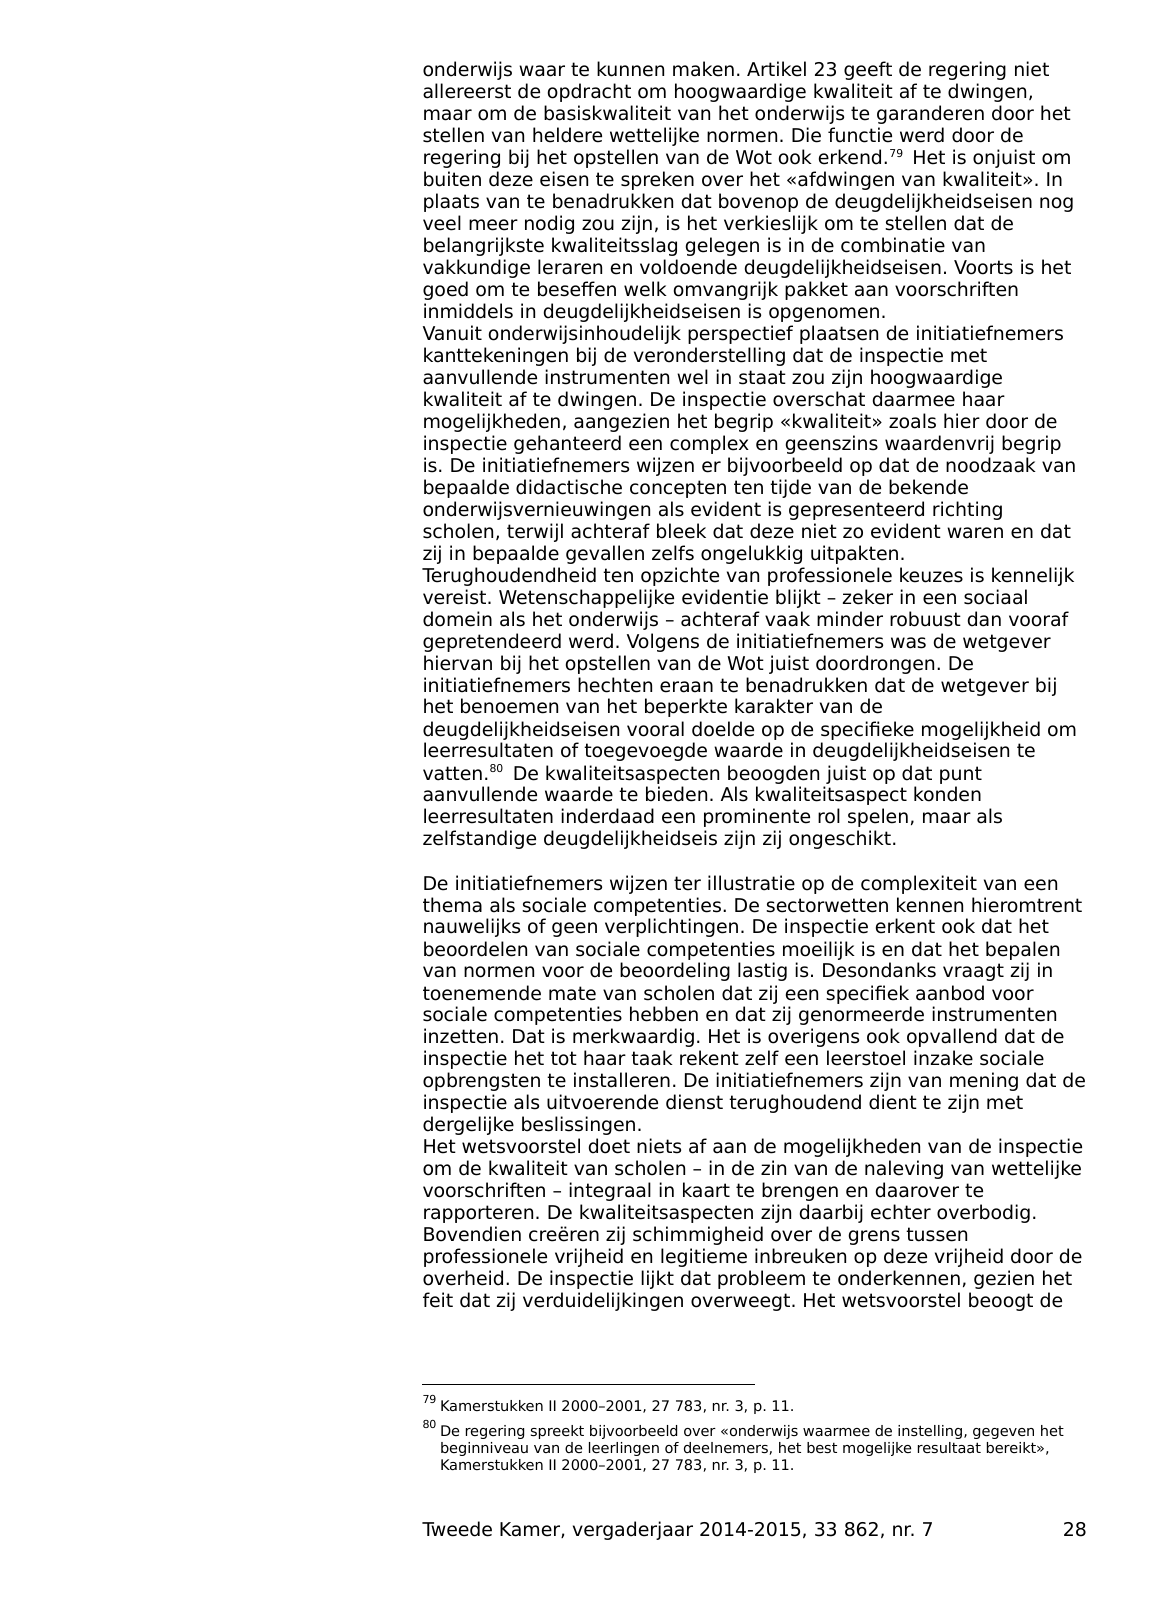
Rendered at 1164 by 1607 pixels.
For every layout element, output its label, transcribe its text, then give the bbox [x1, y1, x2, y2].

text De regering spreekt bijvoorbeeld over «onderwijs waarmee de instelling, gegeven het beginniveau van de leerlingen of deelnemers, het best mogelijke resultaat bereikt», Kamerstukken II 2000–2001, 27 783, nr. 3, p. 11. [422, 1418, 1087, 1474]
text Kamerstukken II 2000–2001, 27 783, nr. 3, p. 11. [422, 1393, 1087, 1416]
text Het wetsvoorstel doet niets af aan de mogelijkheden van de inspectie om de kwaliteit van scholen – in de zin van de naleving van wettelijke voorschriften – integraal in kaart te brengen en daarover te rapporteren. De kwaliteitsaspecten zijn daarbij echter overbodig. Bovendien creëren zij schimmigheid over de grens tussen professionele vrijheid en legitieme inbreuken op deze vrijheid door de overheid. De inspectie lijkt dat probleem te onderkennen, gezien het feit dat zij verduidelijkingen overweegt. Het wetsvoorstel beoogt de [422, 1136, 1087, 1312]
text Vanuit onderwijsinhoudelijk perspectief plaatsen de initiatiefnemers kanttekeningen bij de veronderstelling dat de inspectie met aanvullende instrumenten wel in staat zou zijn hoogwaardige kwaliteit af te dwingen. De inspectie overschat daarmee haar mogelijkheden, aangezien het begrip «kwaliteit» zoals hier door de inspectie gehanteerd een complex en geenszins waardenvrij begrip is. De initiatiefnemers wijzen er bijvoorbeeld op dat de noodzaak van bepaalde didactische concepten ten tijde van de bekende onderwijsvernieuwingen als evident is gepresenteerd richting scholen, terwijl achteraf bleek dat deze niet zo evident waren en dat zij in bepaalde gevallen zelfs ongelukkig uitpakten. Terughoudendheid ten opzichte van professionele keuzes is kennelijk vereist. Wetenschappelijke evidentie blijkt – zeker in een sociaal domein als het onderwijs – achteraf vaak minder robuust dan vooraf gepretendeerd werd. Volgens de initiatiefnemers was de wetgever hiervan bij het opstellen van de Wot juist doordrongen. De initiatiefnemers hechten eraan te benadrukken dat de wetgever bij het benoemen van het beperkte karakter van de deugdelijkheidseisen vooral doelde op de specifieke mogelijkheid om leerresultaten of toegevoegde waarde in deugdelijkheidseisen te vatten. De kwaliteitsaspecten beoogden juist op dat punt aanvullende waarde te bieden. Als kwaliteitsaspect konden leerresultaten inderdaad een prominente rol spelen, maar als zelfstandige deugdelijkheidseis zijn zij ongeschikt. [422, 323, 1087, 850]
text onderwijs waar te kunnen maken. Artikel 23 geeft de regering niet allereerst de opdracht om hoogwaardige kwaliteit af te dwingen, maar om de basiskwaliteit van het onderwijs te garanderen door het stellen van heldere wettelijke normen. Die functie werd door de regering bij het opstellen van de Wot ook erkend. Het is onjuist om buiten deze eisen te spreken over het «afdwingen van kwaliteit». In plaats van te benadrukken dat bovenop de deugdelijkheidseisen nog veel meer nodig zou zijn, is het verkieslijk om te stellen dat de belangrijkste kwaliteitsslag gelegen is in de combinatie van vakkundige leraren en voldoende deugdelijkheidseisen. Voorts is het goed om te beseffen welk omvangrijk pakket aan voorschriften inmiddels in deugdelijkheidseisen is opgenomen. [422, 59, 1087, 323]
text De initiatiefnemers wijzen ter illustratie op de complexiteit van een thema als sociale competenties. De sectorwetten kennen hieromtrent nauwelijks of geen verplichtingen. De inspectie erkent ook dat het beoordelen van sociale competenties moeilijk is en dat het bepalen van normen voor de beoordeling lastig is. Desondanks vraagt zij in toenemende mate van scholen dat zij een specifiek aanbod voor sociale competenties hebben en dat zij genormeerde instrumenten inzetten. Dat is merkwaardig. Het is overigens ook opvallend dat de inspectie het tot haar taak rekent zelf een leerstoel inzake sociale opbrengsten te installeren. De initiatiefnemers zijn van mening dat de inspectie als uitvoerende dienst terughoudend dient te zijn met dergelijke beslissingen. [422, 872, 1087, 1136]
